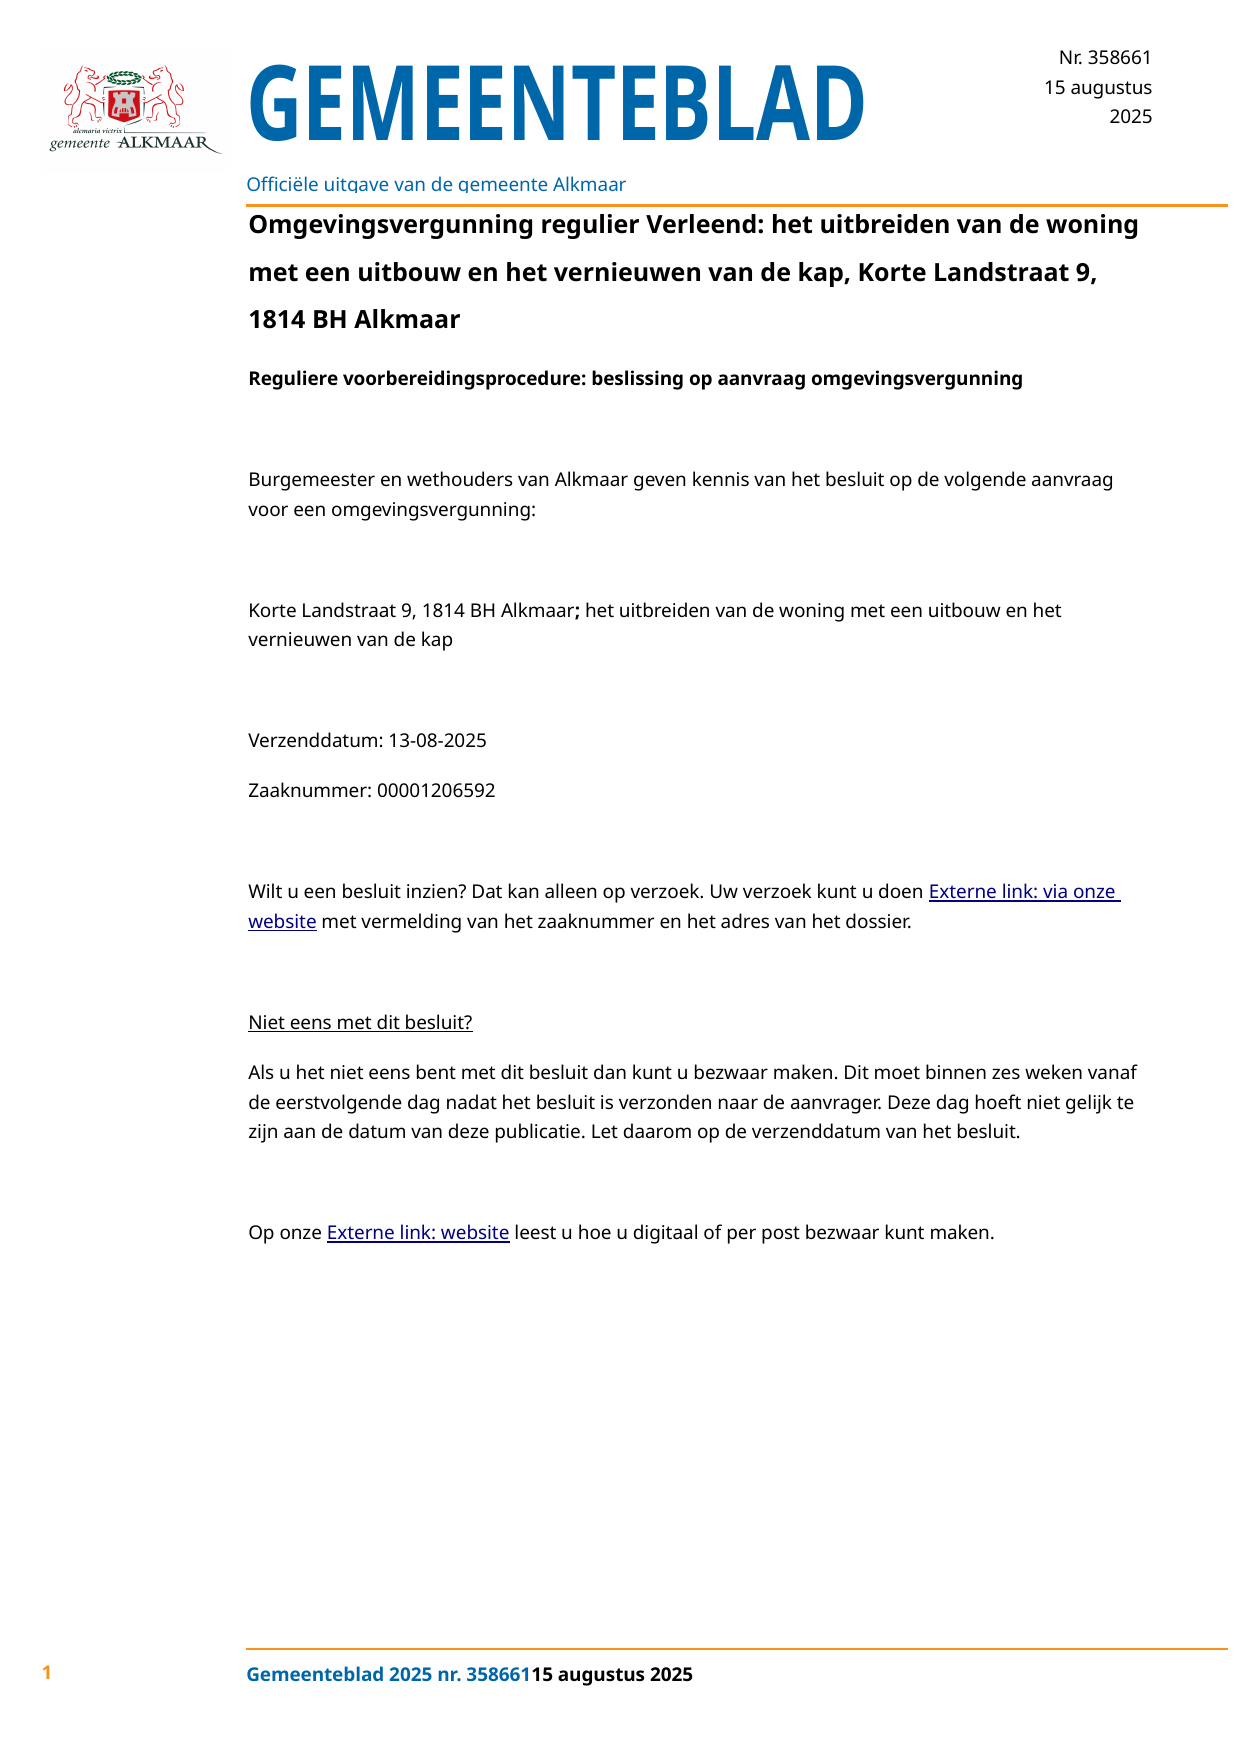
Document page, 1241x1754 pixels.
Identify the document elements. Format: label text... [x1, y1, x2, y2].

text Burgemeester en wethouders van Alkmaar geven kennis van het besluit op de volgende aanvraag voor een omgevingsvergunning: [248, 466, 1152, 522]
text Reguliere voorbereidingsprocedure: beslissing op aanvraag omgevingsvergunning [248, 366, 1152, 391]
text Als u het niet eens bent met dit besluit dan kunt u bezwaar maken. Dit moet binnen zes weken vanaf de eerstvolgende dag nadat het besluit is verzonden naar de aanvrager. Deze dag hoeft niet gelijk te zijn aan de datum van deze publicatie. Let daarom op de verzenddatum van het besluit. [248, 1059, 1152, 1144]
text Niet eens met dit besluit? [248, 1009, 1152, 1034]
text Wilt u een besluit inzien? Dat kan alleen op verzoek. Uw verzoek kunt u doen Externe link: via onze website met vermelding van het zaaknummer en het adres van het dossier. [248, 878, 1152, 934]
text Verzenddatum: 13-08-2025 [248, 727, 1152, 753]
text Omgevingsvergunning regulier Verleend: het uitbreiden van de woning met een uitbouw en het vernieuwen van de kap, Korte Landstraat 9, 1814 BH Alkmaar [248, 207, 1152, 336]
picture [41, 47, 231, 172]
text Zaaknummer: 00001206592 [248, 778, 1152, 803]
text Op onze Externe link: website leest u hoe u digitaal of per post bezwaar kunt maken. [248, 1219, 1152, 1245]
text Korte Landstraat 9, 1814 BH Alkmaar; het uitbreiden van de woning met een uitbouw en het vernieuwen van de kap [248, 597, 1152, 652]
